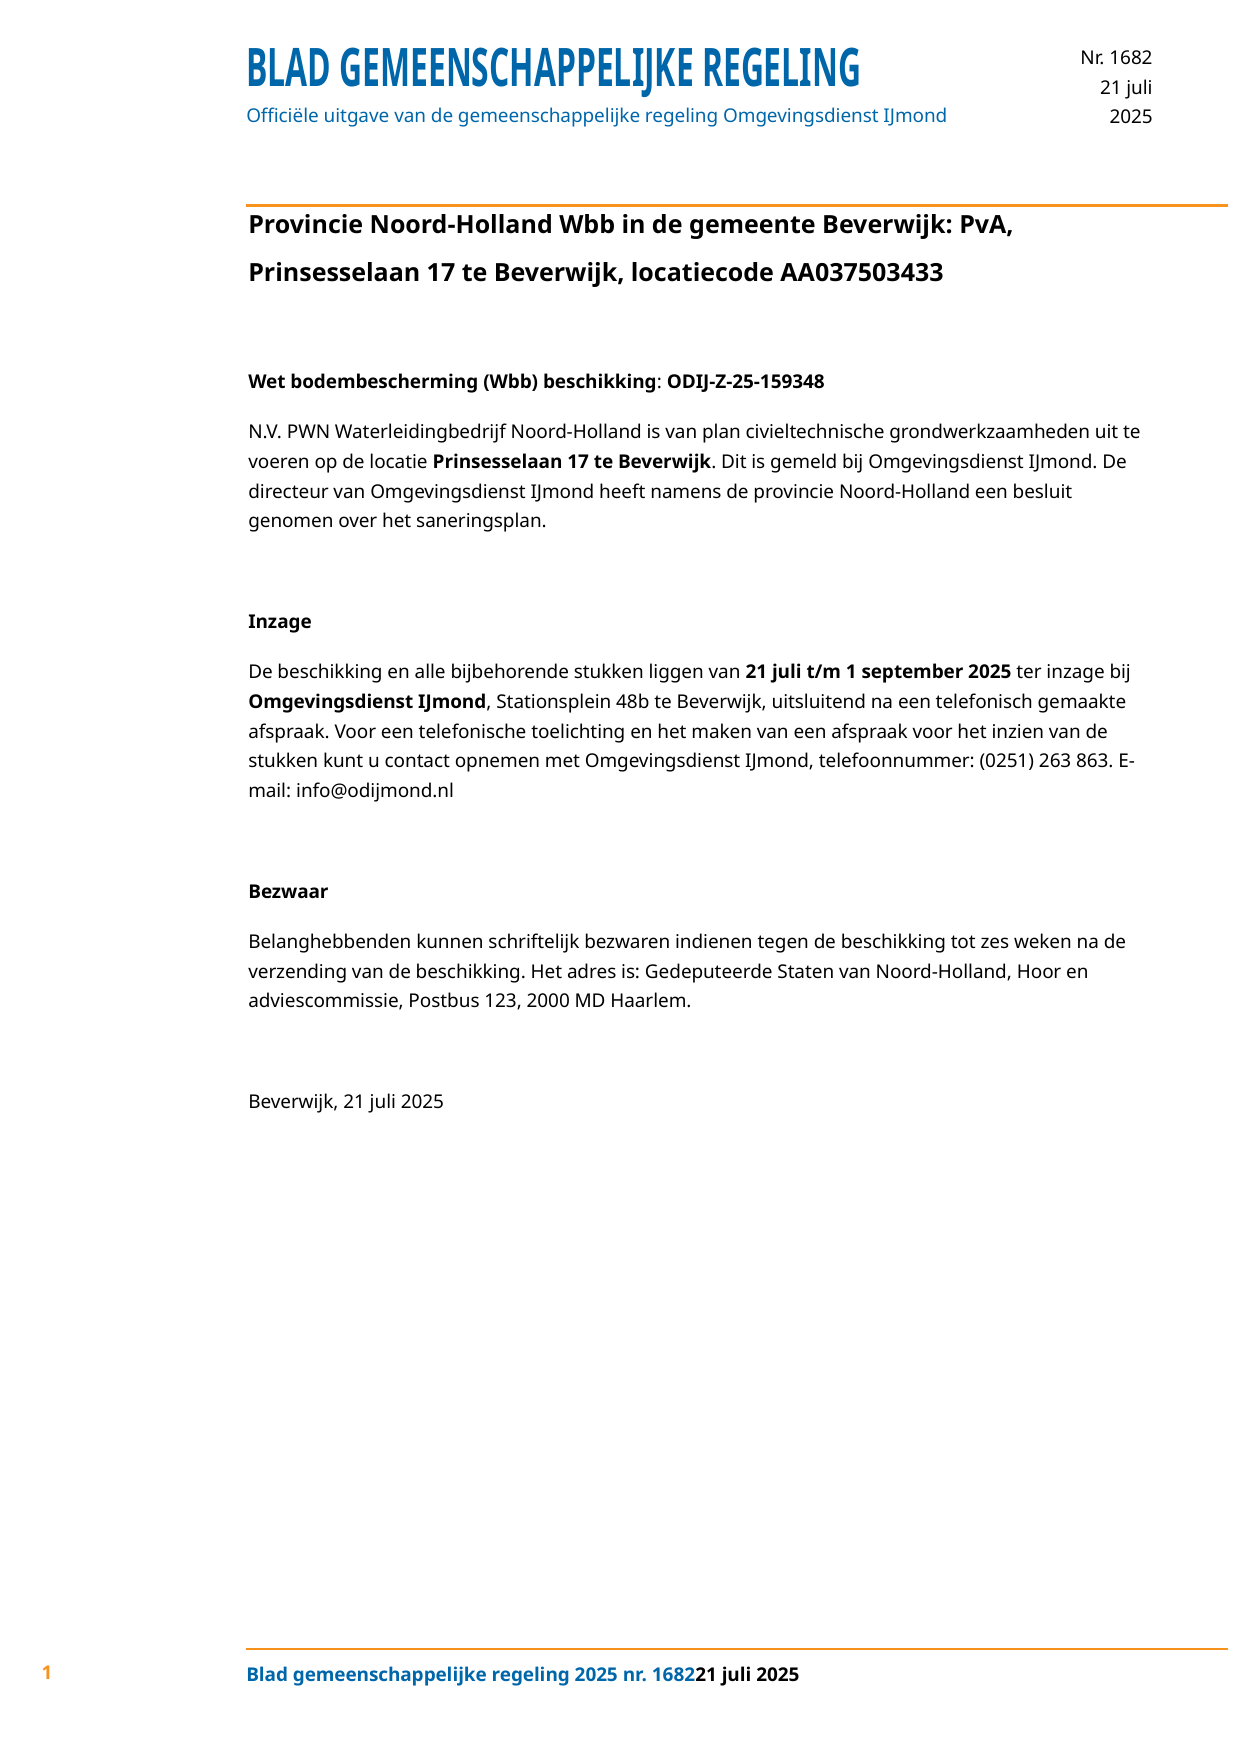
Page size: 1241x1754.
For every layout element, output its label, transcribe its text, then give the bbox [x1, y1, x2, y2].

text Inzage [248, 608, 1152, 634]
text Belanghebbenden kunnen schriftelijk bezwaren indienen tegen de beschikking tot zes weken na de verzending van de beschikking. Het adres is: Gedeputeerde Staten van Noord-Holland, Hoor en adviescommissie, Postbus 123, 2000 MD Haarlem. [248, 928, 1152, 1013]
text De beschikking en alle bijbehorende stukken liggen van 21 juli t/m 1 september 2025 ter inzage bij Omgevingsdienst IJmond, Stationsplein 48b te Beverwijk, uitsluitend na een telefonisch gemaakte afspraak. Voor een telefonische toelichting en het maken van een afspraak voor het inzien van de stukken kunt u contact opnemen met Omgevingsdienst IJmond, telefoonnummer: (0251) 263 863. E-mail: info@odijmond.nl [248, 659, 1152, 803]
text Provincie Noord-Holland Wbb in de gemeente Beverwijk: PvA, Prinsesselaan 17 te Beverwijk, locatiecode AA037503433 [248, 207, 1152, 288]
text N.V. PWN Waterleidingbedrijf Noord-Holland is van plan civieltechnische grondwerkzaamheden uit te voeren op de locatie Prinsesselaan 17 te Beverwijk. Dit is gemeld bij Omgevingsdienst IJmond. De directeur van Omgevingsdienst IJmond heeft namens de provincie Noord-Holland een besluit genomen over het saneringsplan. [248, 419, 1152, 533]
picture [41, 47, 231, 172]
text Bezwaar [248, 878, 1152, 904]
text Wet bodembescherming (Wbb) beschikking: ODIJ-Z-25-159348 [248, 368, 1152, 394]
text Beverwijk, 21 juli 2025 [248, 1088, 1152, 1114]
